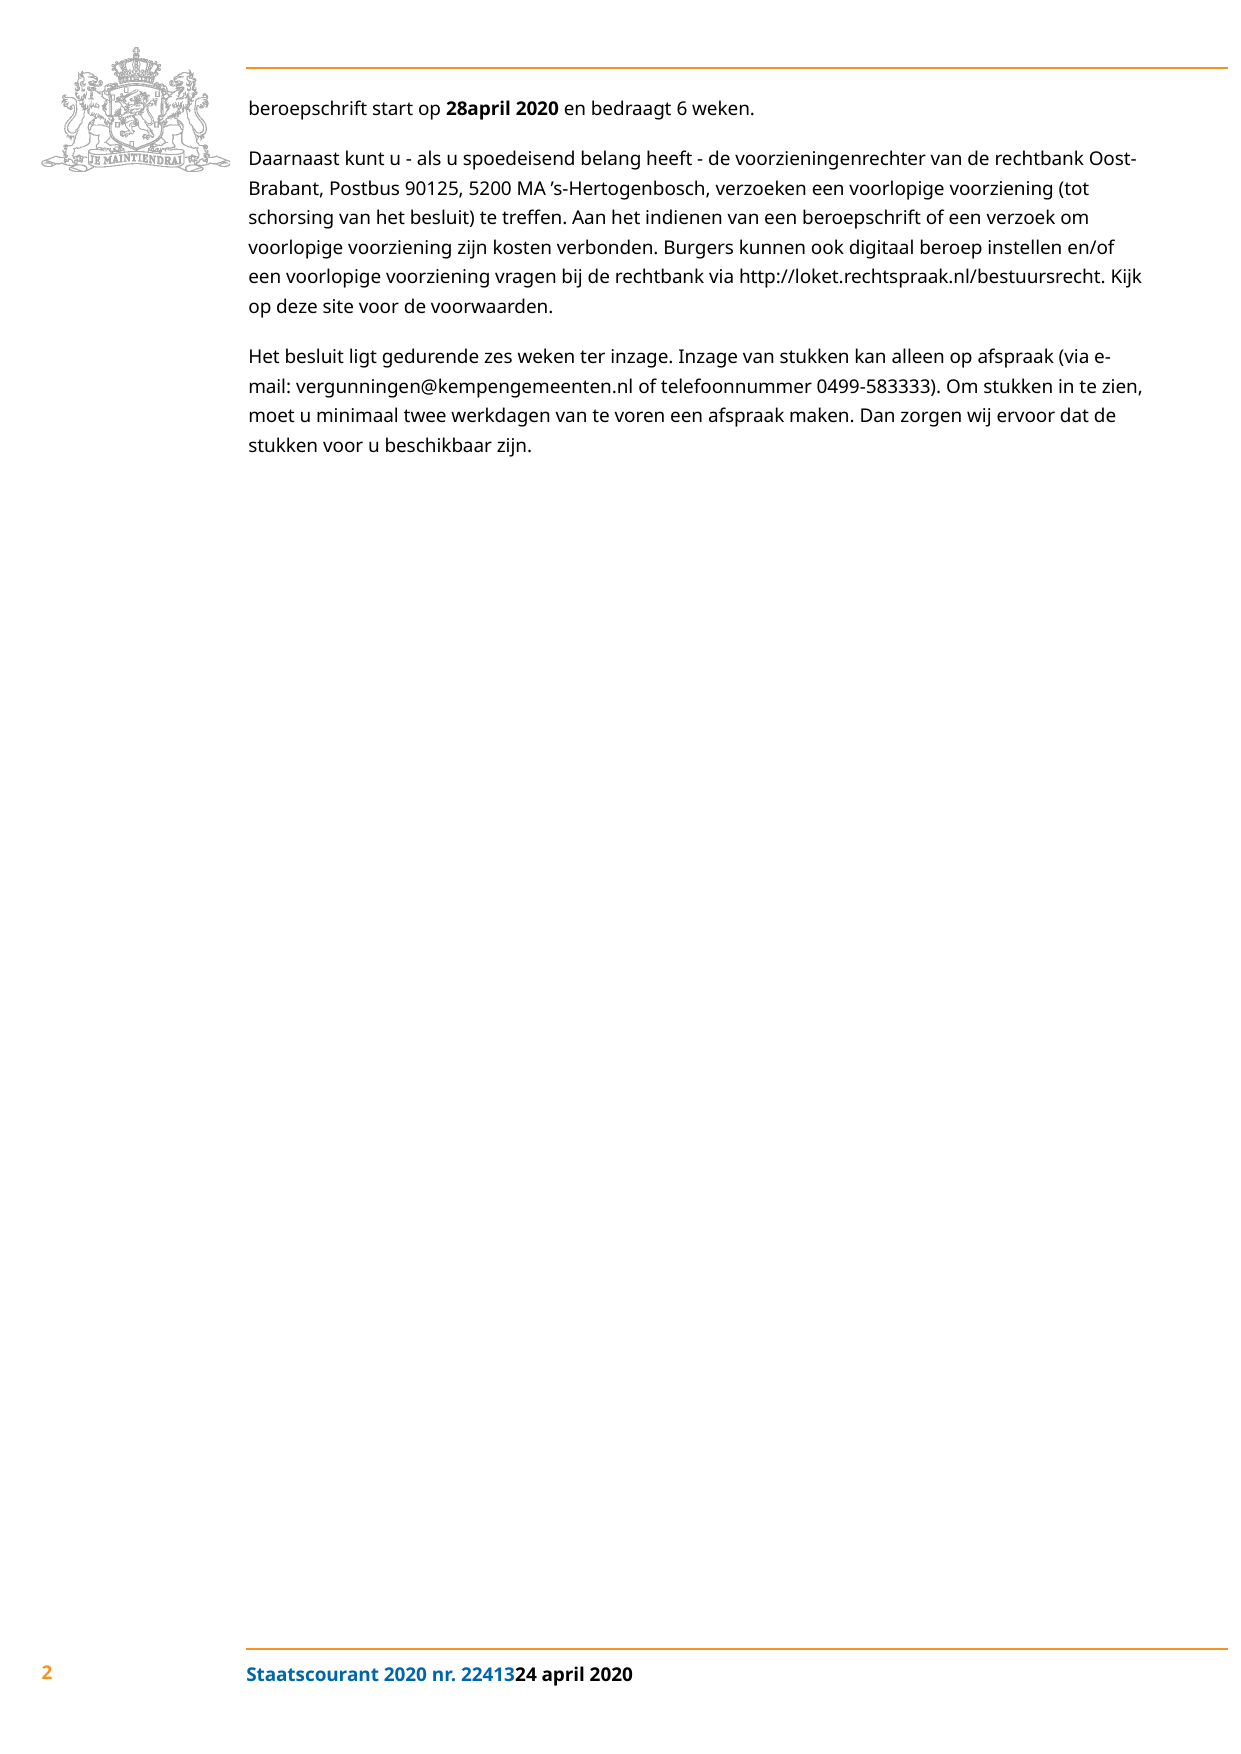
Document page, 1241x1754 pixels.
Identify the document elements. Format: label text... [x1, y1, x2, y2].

text beroepschrift start op 28april 2020 en bedraagt 6 weken. [248, 95, 1152, 121]
text Het besluit ligt gedurende zes weken ter inzage. Inzage van stukken kan alleen op afspraak (via e-mail: vergunningen@kempengemeenten.nl of telefoonnummer 0499-583333). Om stukken in te zien, moet u minimaal twee werkdagen van te voren een afspraak maken. Dan zorgen wij ervoor dat de stukken voor u beschikbaar zijn. [248, 343, 1152, 458]
text Daarnaast kunt u - als u spoedeisend belang heeft - de voorzieningenrechter van de rechtbank Oost-Brabant, Postbus 90125, 5200 MA ’s-Hertogenbosch, verzoeken een voorlopige voorziening (tot schorsing van het besluit) te treffen. Aan het indienen van een beroepschrift of een verzoek om voorlopige voorziening zijn kosten verbonden. Burgers kunnen ook digitaal beroep instellen en/of een voorlopige voorziening vragen bij de rechtbank via http://loket.rechtspraak.nl/bestuursrecht. Kijk op deze site voor de voorwaarden. [248, 145, 1152, 319]
picture [41, 47, 231, 172]
